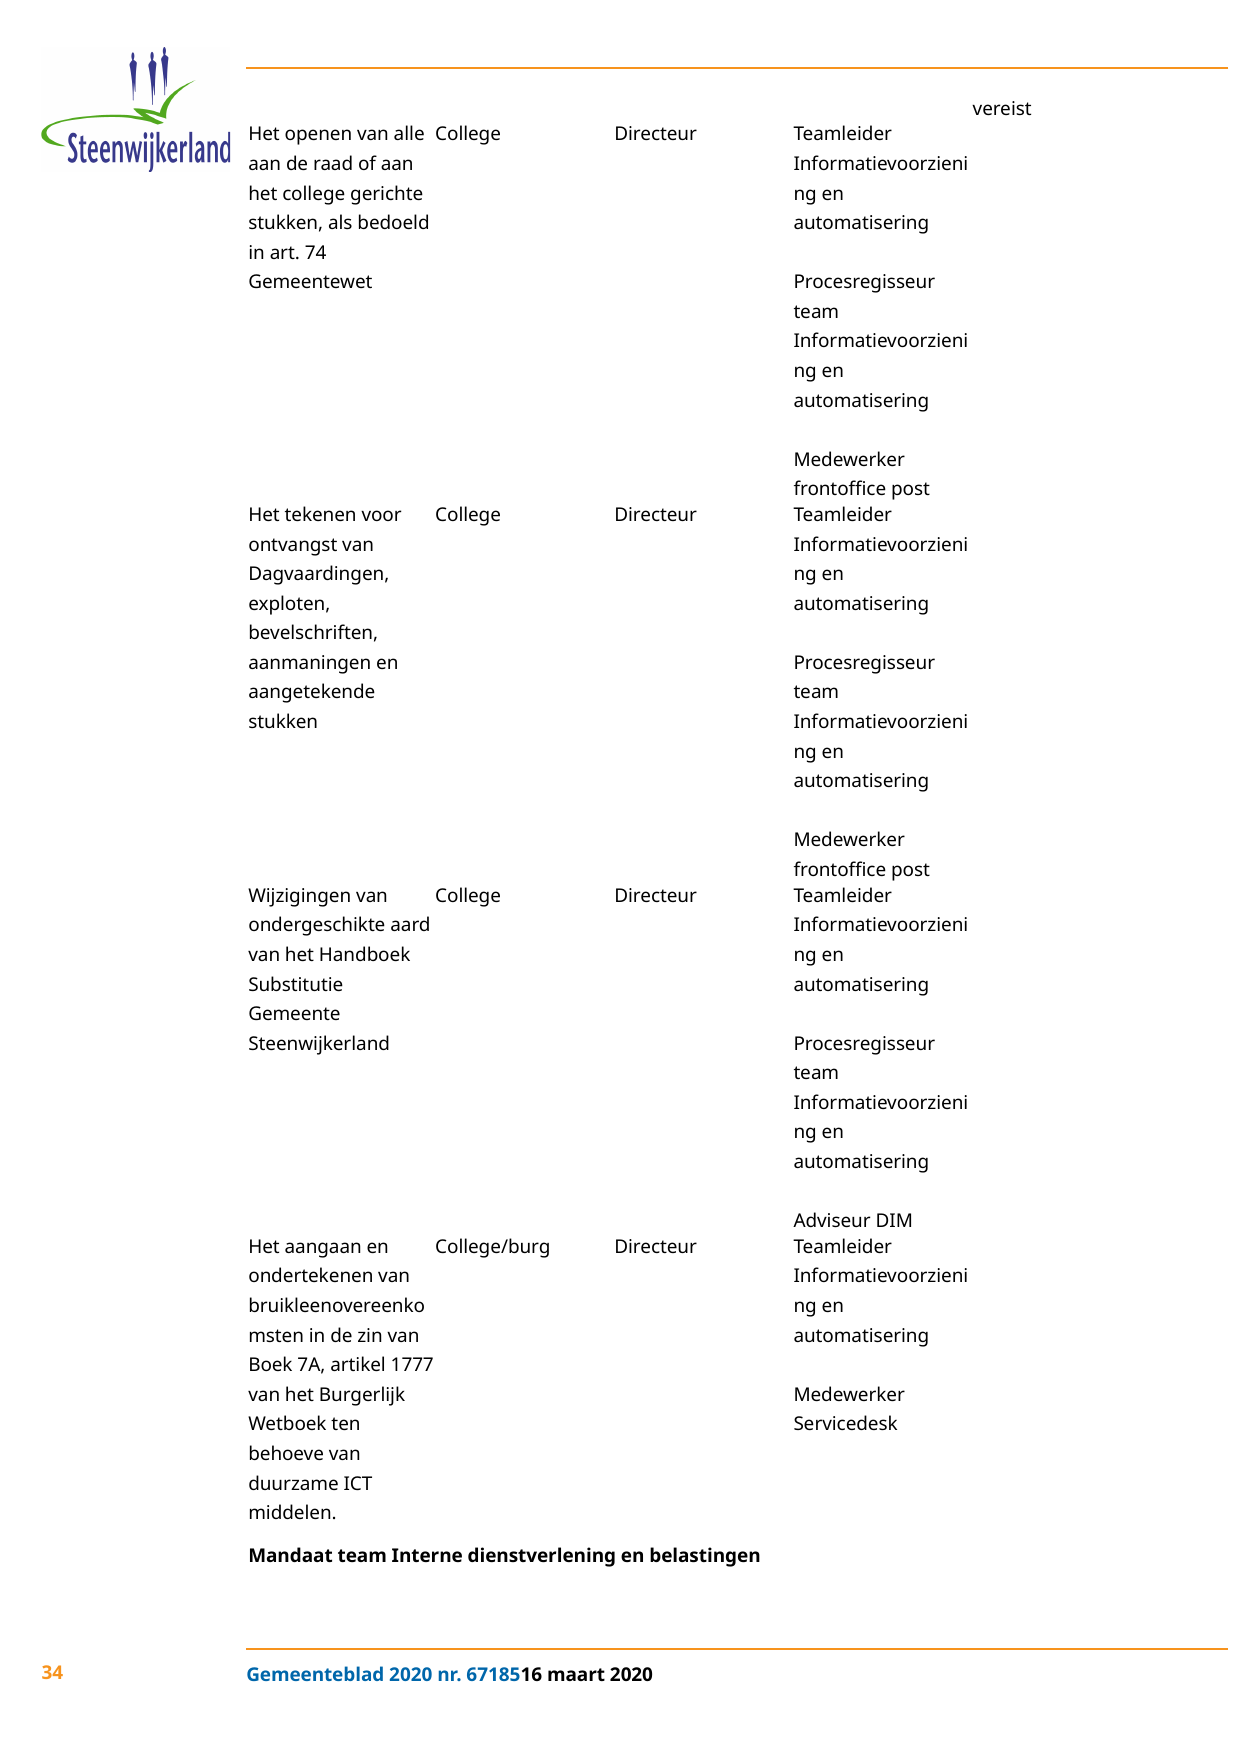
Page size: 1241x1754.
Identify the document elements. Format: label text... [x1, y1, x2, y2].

table_cell Het aangaan en ondertekenen van bruikleenovereenkomsten in de zin van Boek 7A, artikel 1777 van het Burgerlijk Wetboek ten behoeve van duurzame ICT middelen. [248, 1233, 435, 1525]
table_cell Teamleider Informatievoorziening en automatisering Procesregisseur team Informatievoorziening en automatisering Medewerker frontoffice post [793, 501, 972, 882]
table_cell [435, 95, 614, 121]
table_cell College [435, 882, 614, 1233]
table_cell Wijzigingen van ondergeschikte aard van het Handboek Substitutie Gemeente Steenwijkerland [248, 882, 435, 1233]
text Mandaat team Interne dienstverlening en belastingen [248, 1542, 1152, 1568]
table_cell Het tekenen voor ontvangst van Dagvaardingen, exploten, bevelschriften, aanmaningen en aangetekende stukken [248, 501, 435, 882]
picture [41, 47, 231, 172]
table_cell [248, 95, 435, 121]
table_cell vereist [973, 95, 1152, 121]
table_cell [973, 501, 1152, 882]
table_cell College/burg [435, 1233, 614, 1525]
table_cell Directeur [614, 121, 793, 501]
table_cell College [435, 121, 614, 501]
table_cell Directeur [614, 1233, 793, 1525]
table_cell Het openen van alle aan de raad of aan het college gerichte stukken, als bedoeld in art. 74 Gemeentewet [248, 121, 435, 501]
table_cell College [435, 501, 614, 882]
table_cell [973, 121, 1152, 501]
table_cell Directeur [614, 501, 793, 882]
table_cell [614, 95, 793, 121]
table_cell [793, 95, 972, 121]
table_cell [973, 1233, 1152, 1525]
table_cell [973, 882, 1152, 1233]
table_cell Teamleider Informatievoorziening en automatisering Medewerker Servicedesk [793, 1233, 972, 1525]
table_cell Directeur [614, 882, 793, 1233]
table_cell Teamleider Informatievoorziening en automatisering Procesregisseur team Informatievoorziening en automatisering Medewerker frontoffice post [793, 121, 972, 501]
table_cell Teamleider Informatievoorziening en automatisering Procesregisseur team Informatievoorziening en automatisering Adviseur DIM [793, 882, 972, 1233]
